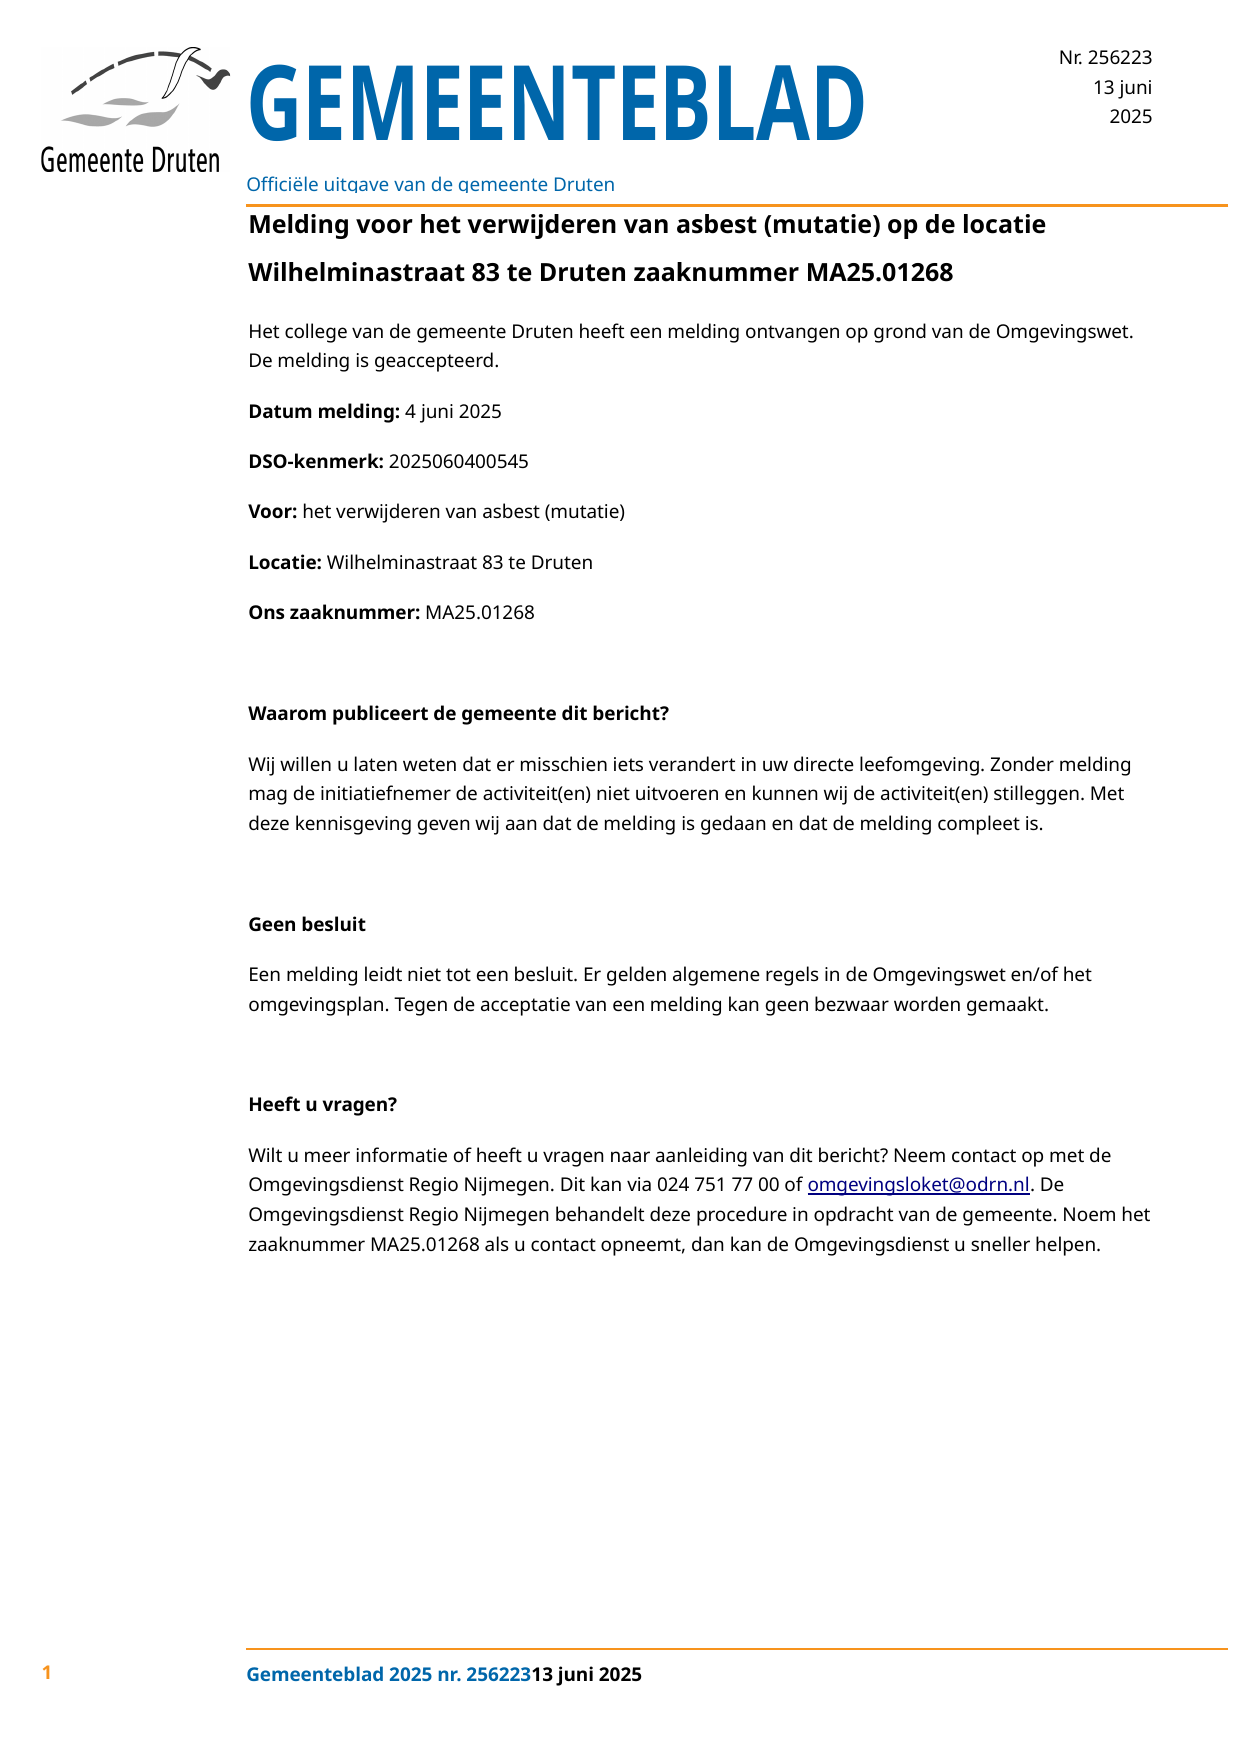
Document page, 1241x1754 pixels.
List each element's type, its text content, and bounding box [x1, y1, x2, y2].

text Voor: het verwijderen van asbest (mutatie) [248, 499, 1152, 524]
text Geen besluit [248, 911, 1152, 937]
text Wilt u meer informatie of heeft u vragen naar aanleiding van dit bericht? Neem contact op met de Omgevingsdienst Regio Nijmegen. Dit kan via 024 751 77 00 of omgevingsloket@odrn.nl. De Omgevingsdienst Regio Nijmegen behandelt deze procedure in opdracht van de gemeente. Noem het zaaknummer MA25.01268 als u contact opneemt, dan kan de Omgevingsdienst u sneller helpen. [248, 1142, 1152, 1257]
text Locatie: Wilhelminastraat 83 te Druten [248, 549, 1152, 575]
text Het college van de gemeente Druten heeft een melding ontvangen op grond van de Omgevingswet. De melding is geaccepteerd. [248, 318, 1152, 373]
text Melding voor het verwijderen van asbest (mutatie) op de locatie Wilhelminastraat 83 te Druten zaaknummer MA25.01268 [248, 207, 1152, 288]
picture [41, 47, 231, 172]
text Een melding leidt niet tot een besluit. Er gelden algemene regels in de Omgevingswet en/of het omgevingsplan. Tegen de acceptatie van een melding kan geen bezwaar worden gemaakt. [248, 961, 1152, 1017]
text Datum melding: 4 juni 2025 [248, 398, 1152, 424]
text Heeft u vragen? [248, 1092, 1152, 1117]
text Waarom publiceert de gemeente dit bericht? [248, 700, 1152, 726]
text DSO-kenmerk: 2025060400545 [248, 448, 1152, 474]
text Ons zaaknummer: MA25.01268 [248, 599, 1152, 625]
text Wij willen u laten weten dat er misschien iets verandert in uw directe leefomgeving. Zonder melding mag de initiatiefnemer de activiteit(en) niet uitvoeren en kunnen wij de activiteit(en) stilleggen. Met deze kennisgeving geven wij aan dat de melding is gedaan en dat de melding compleet is. [248, 751, 1152, 836]
